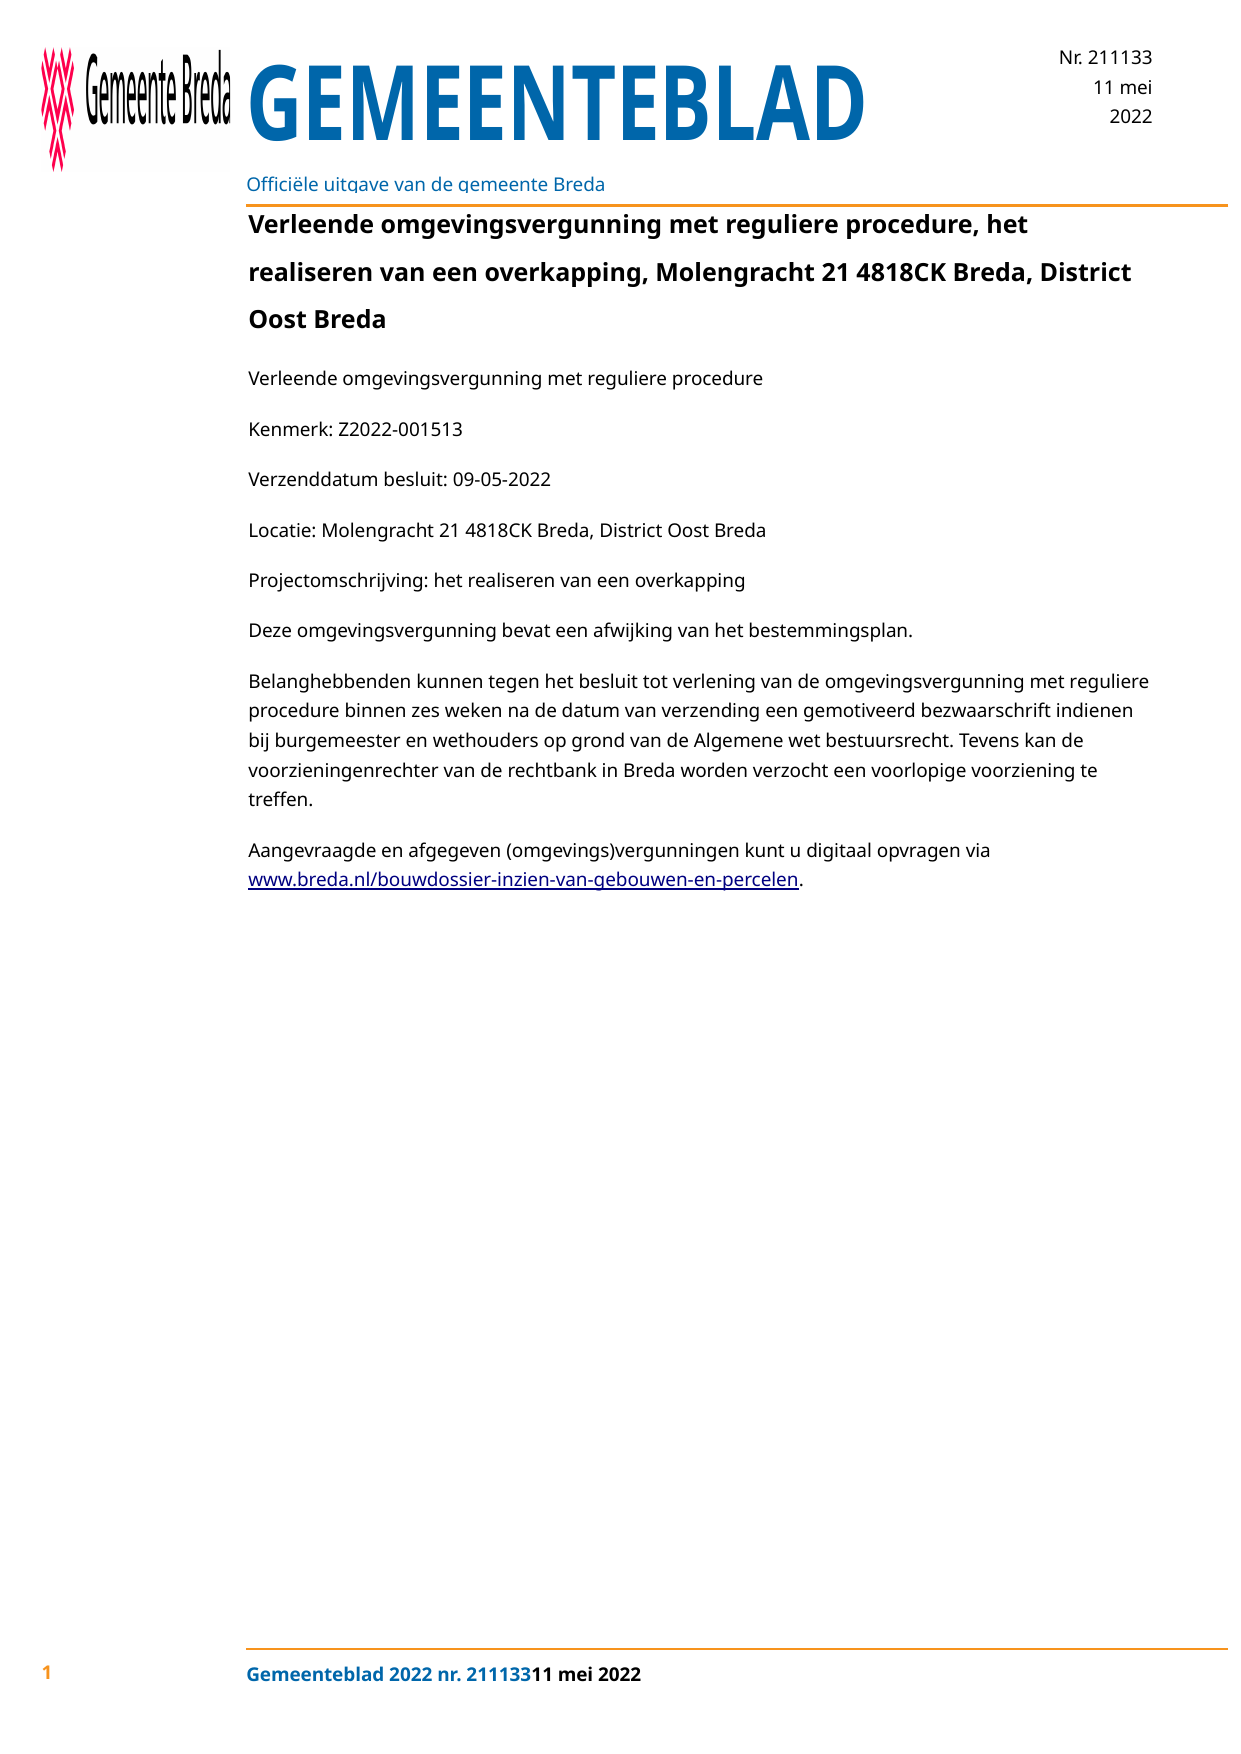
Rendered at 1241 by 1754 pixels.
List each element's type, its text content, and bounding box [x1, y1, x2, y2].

text Belanghebbenden kunnen tegen het besluit tot verlening van de omgevingsvergunning met reguliere procedure binnen zes weken na de datum van verzending een gemotiveerd bezwaarschrift indienen bij burgemeester en wethouders op grond van de Algemene wet bestuursrecht. Tevens kan de voorzieningenrechter van de rechtbank in Breda worden verzocht een voorlopige voorziening te treffen. [248, 668, 1152, 812]
text Projectomschrijving: het realiseren van een overkapping [248, 567, 1152, 593]
text Aangevraagde en afgegeven (omgevings)vergunningen kunt u digitaal opvragen via www.breda.nl/bouwdossier-inzien-van-gebouwen-en-percelen. [248, 837, 1152, 892]
text Verleende omgevingsvergunning met reguliere procedure [248, 366, 1152, 391]
picture [41, 47, 231, 172]
text Verleende omgevingsvergunning met reguliere procedure, het realiseren van een overkapping, Molengracht 21 4818CK Breda, District Oost Breda [248, 207, 1152, 336]
text Locatie: Molengracht 21 4818CK Breda, District Oost Breda [248, 517, 1152, 542]
text Deze omgevingsvergunning bevat een afwijking van het bestemmingsplan. [248, 618, 1152, 643]
text Verzenddatum besluit: 09-05-2022 [248, 466, 1152, 492]
text Kenmerk: Z2022-001513 [248, 416, 1152, 442]
